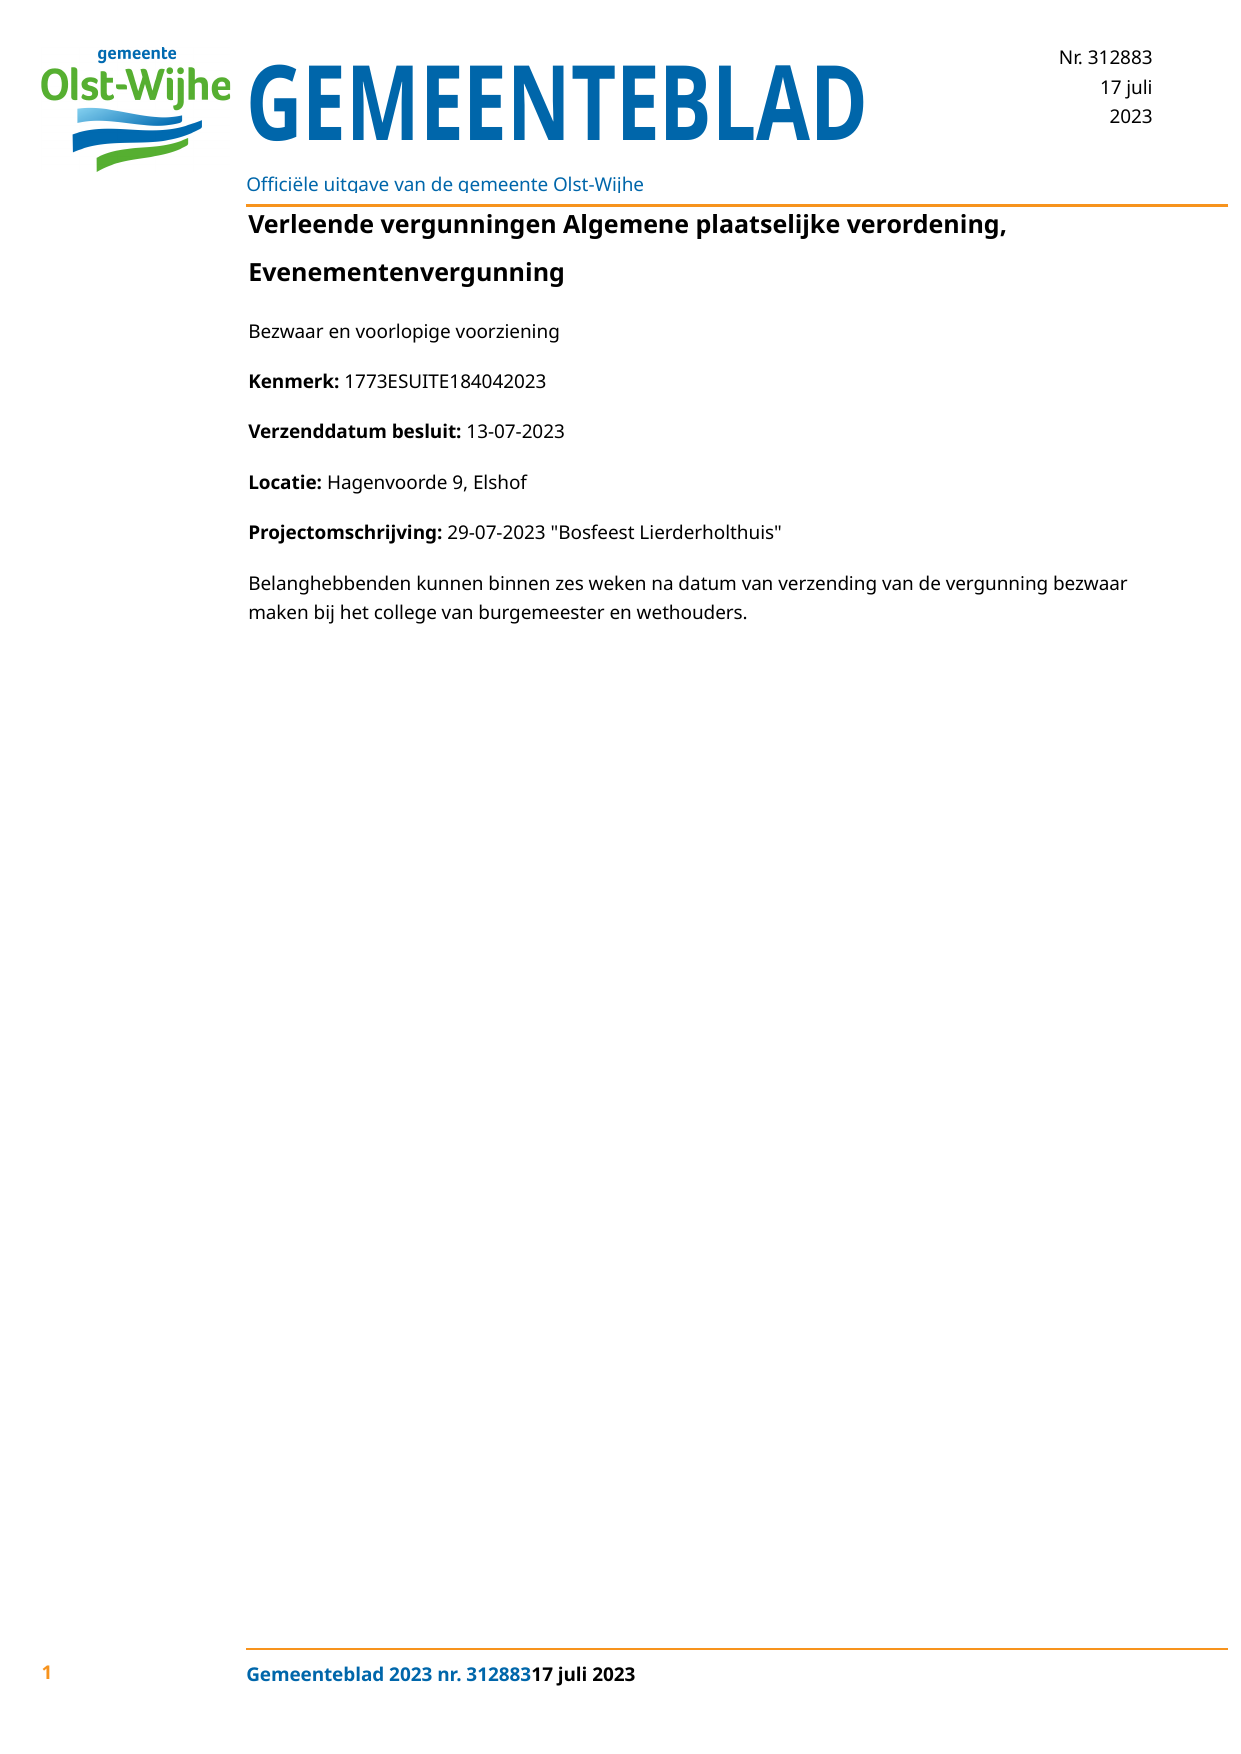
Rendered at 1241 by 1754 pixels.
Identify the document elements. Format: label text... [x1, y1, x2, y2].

text Locatie: Hagenvoorde 9, Elshof [248, 469, 1152, 495]
text Projectomschrijving: 29-07-2023 "Bosfeest Lierderholthuis" [248, 519, 1152, 545]
text Kenmerk: 1773ESUITE184042023 [248, 368, 1152, 394]
picture [41, 47, 231, 172]
text Belanghebbenden kunnen binnen zes weken na datum van verzending van de vergunning bezwaar maken bij het college van burgemeester en wethouders. [248, 570, 1152, 625]
text Bezwaar en voorlopige voorziening [248, 318, 1152, 344]
text Verleende vergunningen Algemene plaatselijke verordening, Evenementenvergunning [248, 207, 1152, 288]
text Verzenddatum besluit: 13-07-2023 [248, 419, 1152, 444]
